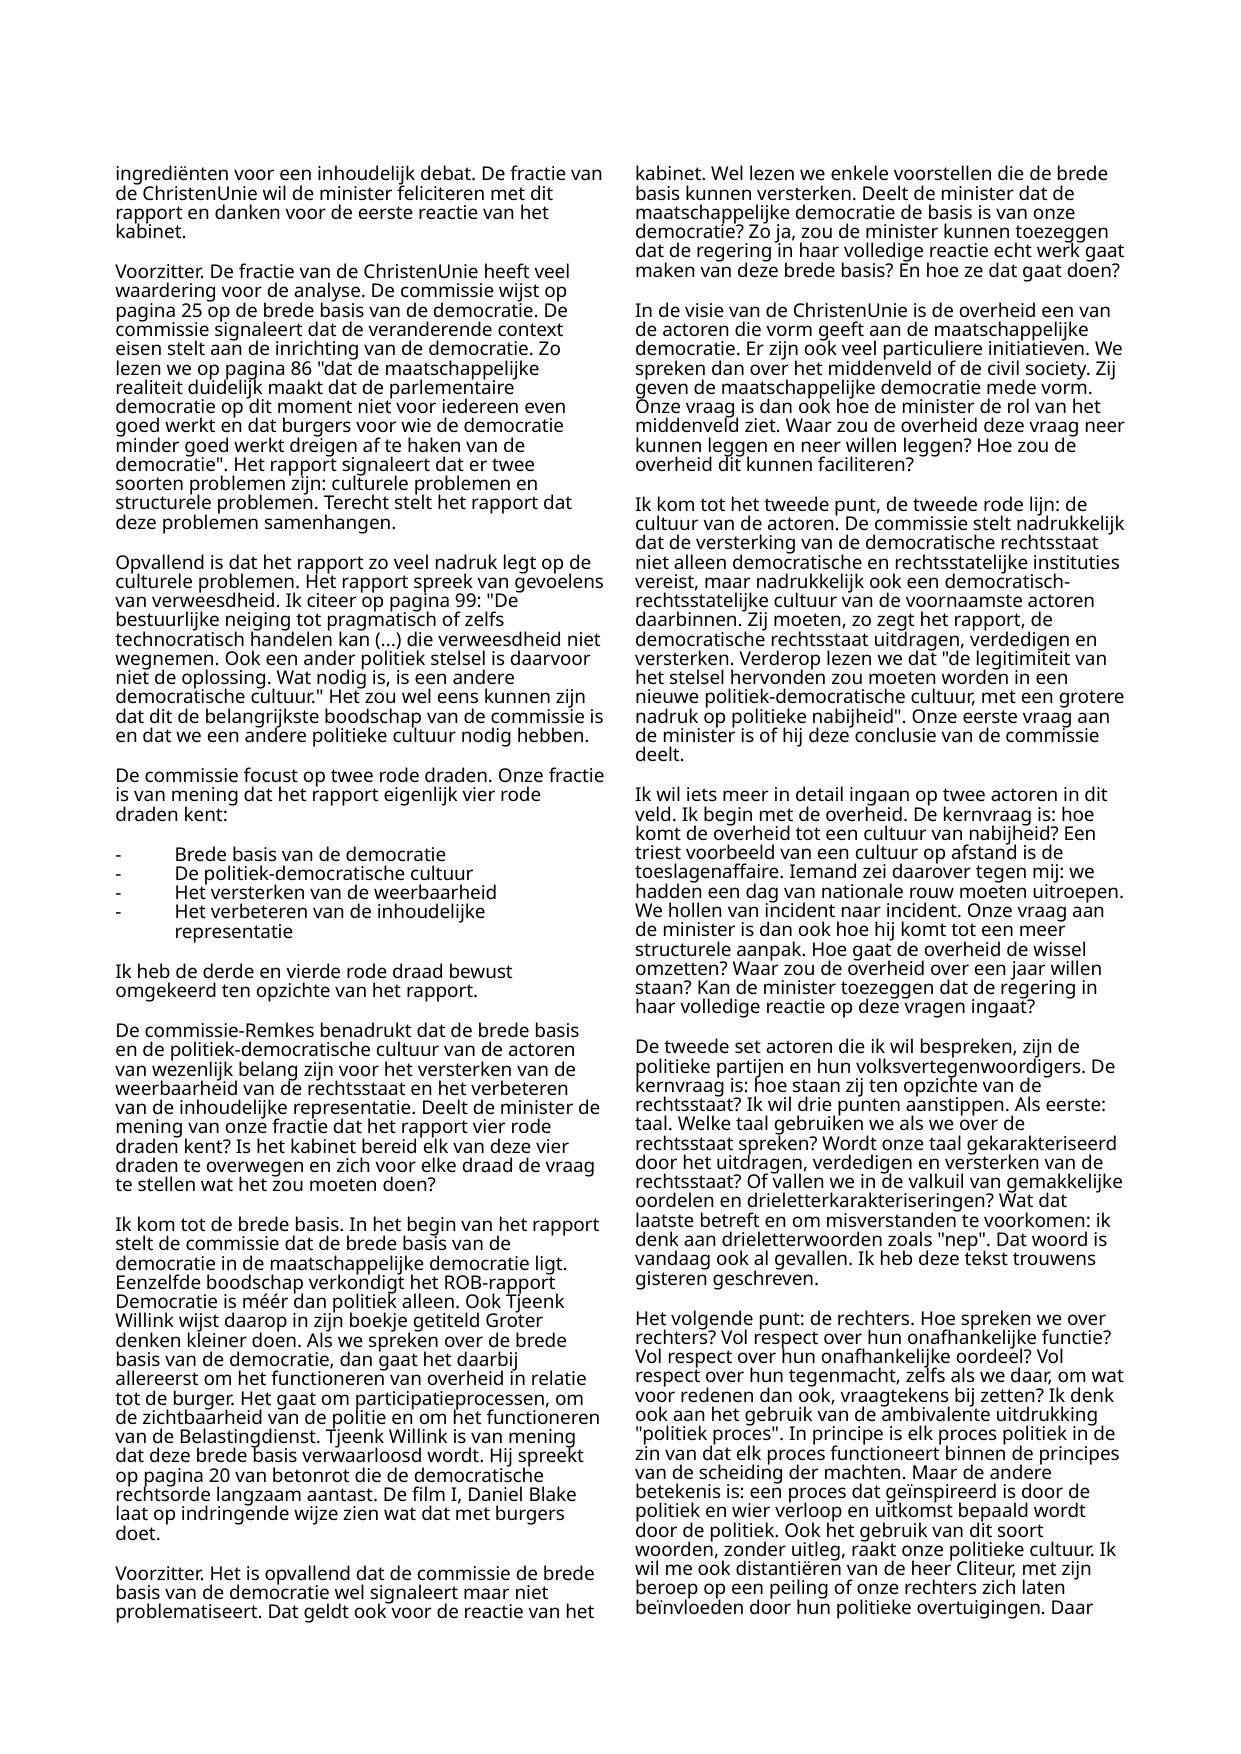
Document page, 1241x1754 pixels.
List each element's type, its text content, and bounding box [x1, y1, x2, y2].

text Ik heb de derde en vierde rode draad bewust omgekeerd ten opzichte van het rapport. [115, 963, 605, 1001]
text In de visie van de ChristenUnie is de overheid een van de actoren die vorm geeft aan de maatschappelijke democratie. Er zijn ook veel particuliere initiatieven. We spreken dan over het middenveld of de civil society. Zij geven de maatschappelijke democratie mede vorm. Onze vraag is dan ook hoe de minister de rol van het middenveld ziet. Waar zou de overheid deze vraag neer kunnen leggen en neer willen leggen? Hoe zou de overheid dit kunnen faciliteren? [635, 302, 1125, 475]
list Het versterken van de weerbaarheid [115, 884, 605, 903]
text De tweede set actoren die ik wil bespreken, zijn de politieke partijen en hun volksvertegenwoordigers. De kernvraag is: hoe staan zij ten opzichte van de rechtsstaat? Ik wil drie punten aanstippen. Als eerste: taal. Welke taal gebruiken we als we over de rechtsstaat spreken? Wordt onze taal gekarakteriseerd door het uitdragen, verdedigen en versterken van de rechtsstaat? Of vallen we in de valkuil van gemakkelijke oordelen en drieletterkarakteriseringen? Wat dat laatste betreft en om misverstanden te voorkomen: ik denk aan drieletterwoorden zoals "nep". Dat woord is vandaag ook al gevallen. Ik heb deze tekst trouwens gisteren geschreven. [635, 1038, 1125, 1289]
text De commissie focust op twee rode draden. Onze fractie is van mening dat het rapport eigenlijk vier rode draden kent: [115, 767, 605, 825]
text Voorzitter. Het is opvallend dat de commissie de brede basis van de democratie wel signaleert maar niet problematiseert. Dat geldt ook voor de reactie van het [115, 1564, 605, 1622]
text Ik kom tot het tweede punt, de tweede rode lijn: de cultuur van de actoren. De commissie stelt nadrukkelijk dat de versterking van de democratische rechtsstaat niet alleen democratische en rechtsstatelijke instituties vereist, maar nadrukkelijk ook een democratisch-rechtsstatelijke cultuur van de voornaamste actoren daarbinnen. Zij moeten, zo zegt het rapport, de democratische rechtsstaat uitdragen, verdedigen en versterken. Verderop lezen we dat "de legitimiteit van het stelsel hervonden zou moeten worden in een nieuwe politiek-democratische cultuur, met een grotere nadruk op politieke nabijheid". Onze eerste vraag aan de minister is of hij deze conclusie van de commissie deelt. [635, 496, 1125, 766]
text Het volgende punt: de rechters. Hoe spreken we over rechters? Vol respect over hun onafhankelijke functie? Vol respect over hun onafhankelijke oordeel? Vol respect over hun tegenmacht, zelfs als we daar, om wat voor redenen dan ook, vraagtekens bij zetten? Ik denk ook aan het gebruik van de ambivalente uitdrukking "politiek proces". In principe is elk proces politiek in de zin van dat elk proces functioneert binnen de principes van de scheiding der machten. Maar de andere betekenis is: een proces dat geïnspireerd is door de politiek en wier verloop en uitkomst bepaald wordt door de politiek. Ook het gebruik van dit soort woorden, zonder uitleg, raakt onze politieke cultuur. Ik wil me ook distantiëren van de heer Cliteur, met zijn beroep op een peiling of onze rechters zich laten beïnvloeden door hun politieke overtuigingen. Daar [635, 1309, 1125, 1618]
text ingrediënten voor een inhoudelijk debat. De fractie van de ChristenUnie wil de minister feliciteren met dit rapport en danken voor de eerste reactie van het kabinet. [115, 165, 605, 242]
text Opvallend is dat het rapport zo veel nadruk legt op de culturele problemen. Het rapport spreek van gevoelens van verweesdheid. Ik citeer op pagina 99: "De bestuurlijke neiging tot pragmatisch of zelfs technocratisch handelen kan (...) die verweesdheid niet wegnemen. Ook een ander politiek stelsel is daarvoor niet de oplossing. Wat nodig is, is een andere democratische cultuur." Het zou wel eens kunnen zijn dat dit de belangrijkste boodschap van de commissie is en dat we een andere politieke cultuur nodig hebben. [115, 554, 605, 746]
text Ik kom tot de brede basis. In het begin van het rapport stelt de commissie dat de brede basis van de democratie in de maatschappelijke democratie ligt. Eenzelfde boodschap verkondigt het ROB-rapport Democratie is méér dan politiek alleen. Ook Tjeenk Willink wijst daarop in zijn boekje getiteld Groter denken kleiner doen. Als we spreken over de brede basis van de democratie, dan gaat het daarbij allereerst om het functioneren van overheid in relatie tot de burger. Het gaat om participatieprocessen, om de zichtbaarheid van de politie en om het functioneren van de Belastingdienst. Tjeenk Willink is van mening dat deze brede basis verwaarloosd wordt. Hij spreekt op pagina 20 van betonrot die de democratische rechtsorde langzaam aantast. De film I, Daniel Blake laat op indringende wijze zien wat dat met burgers doet. [115, 1216, 605, 1544]
list De politiek-democratische cultuur [115, 865, 605, 884]
text De commissie-Remkes benadrukt dat de brede basis en de politiek-democratische cultuur van de actoren van wezenlijk belang zijn voor het versterken van de weerbaarheid van de rechtsstaat en het verbeteren van de inhoudelijke representatie. Deelt de minister de mening van onze fractie dat het rapport vier rode draden kent? Is het kabinet bereid elk van deze vier draden te overwegen en zich voor elke draad de vraag te stellen wat het zou moeten doen? [115, 1022, 605, 1195]
text kabinet. Wel lezen we enkele voorstellen die de brede basis kunnen versterken. Deelt de minister dat de maatschappelijke democratie de basis is van onze democratie? Zo ja, zou de minister kunnen toezeggen dat de regering in haar volledige reactie echt werk gaat maken van deze brede basis? En hoe ze dat gaat doen? [635, 165, 1125, 281]
list Het verbeteren van de inhoudelijke representatie [115, 903, 605, 942]
text Voorzitter. De fractie van de ChristenUnie heeft veel waardering voor de analyse. De commissie wijst op pagina 25 op de brede basis van de democratie. De commissie signaleert dat de veranderende context eisen stelt aan de inrichting van de democratie. Zo lezen we op pagina 86 "dat de maatschappelijke realiteit duidelijk maakt dat de parlementaire democratie op dit moment niet voor iedereen even goed werkt en dat burgers voor wie de democratie minder goed werkt dreigen af te haken van de democratie". Het rapport signaleert dat er twee soorten problemen zijn: culturele problemen en structurele problemen. Terecht stelt het rapport dat deze problemen samenhangen. [115, 263, 605, 533]
list Brede basis van de democratie [115, 846, 605, 865]
text Ik wil iets meer in detail ingaan op twee actoren in dit veld. Ik begin met de overheid. De kernvraag is: hoe komt de overheid tot een cultuur van nabijheid? Een triest voorbeeld van een cultuur op afstand is de toeslagenaffaire. Iemand zei daarover tegen mij: we hadden een dag van nationale rouw moeten uitroepen. We hollen van incident naar incident. Onze vraag aan de minister is dan ook hoe hij komt tot een meer structurele aanpak. Hoe gaat de overheid de wissel omzetten? Waar zou de overheid over een jaar willen staan? Kan de minister toezeggen dat de regering in haar volledige reactie op deze vragen ingaat? [635, 786, 1125, 1018]
